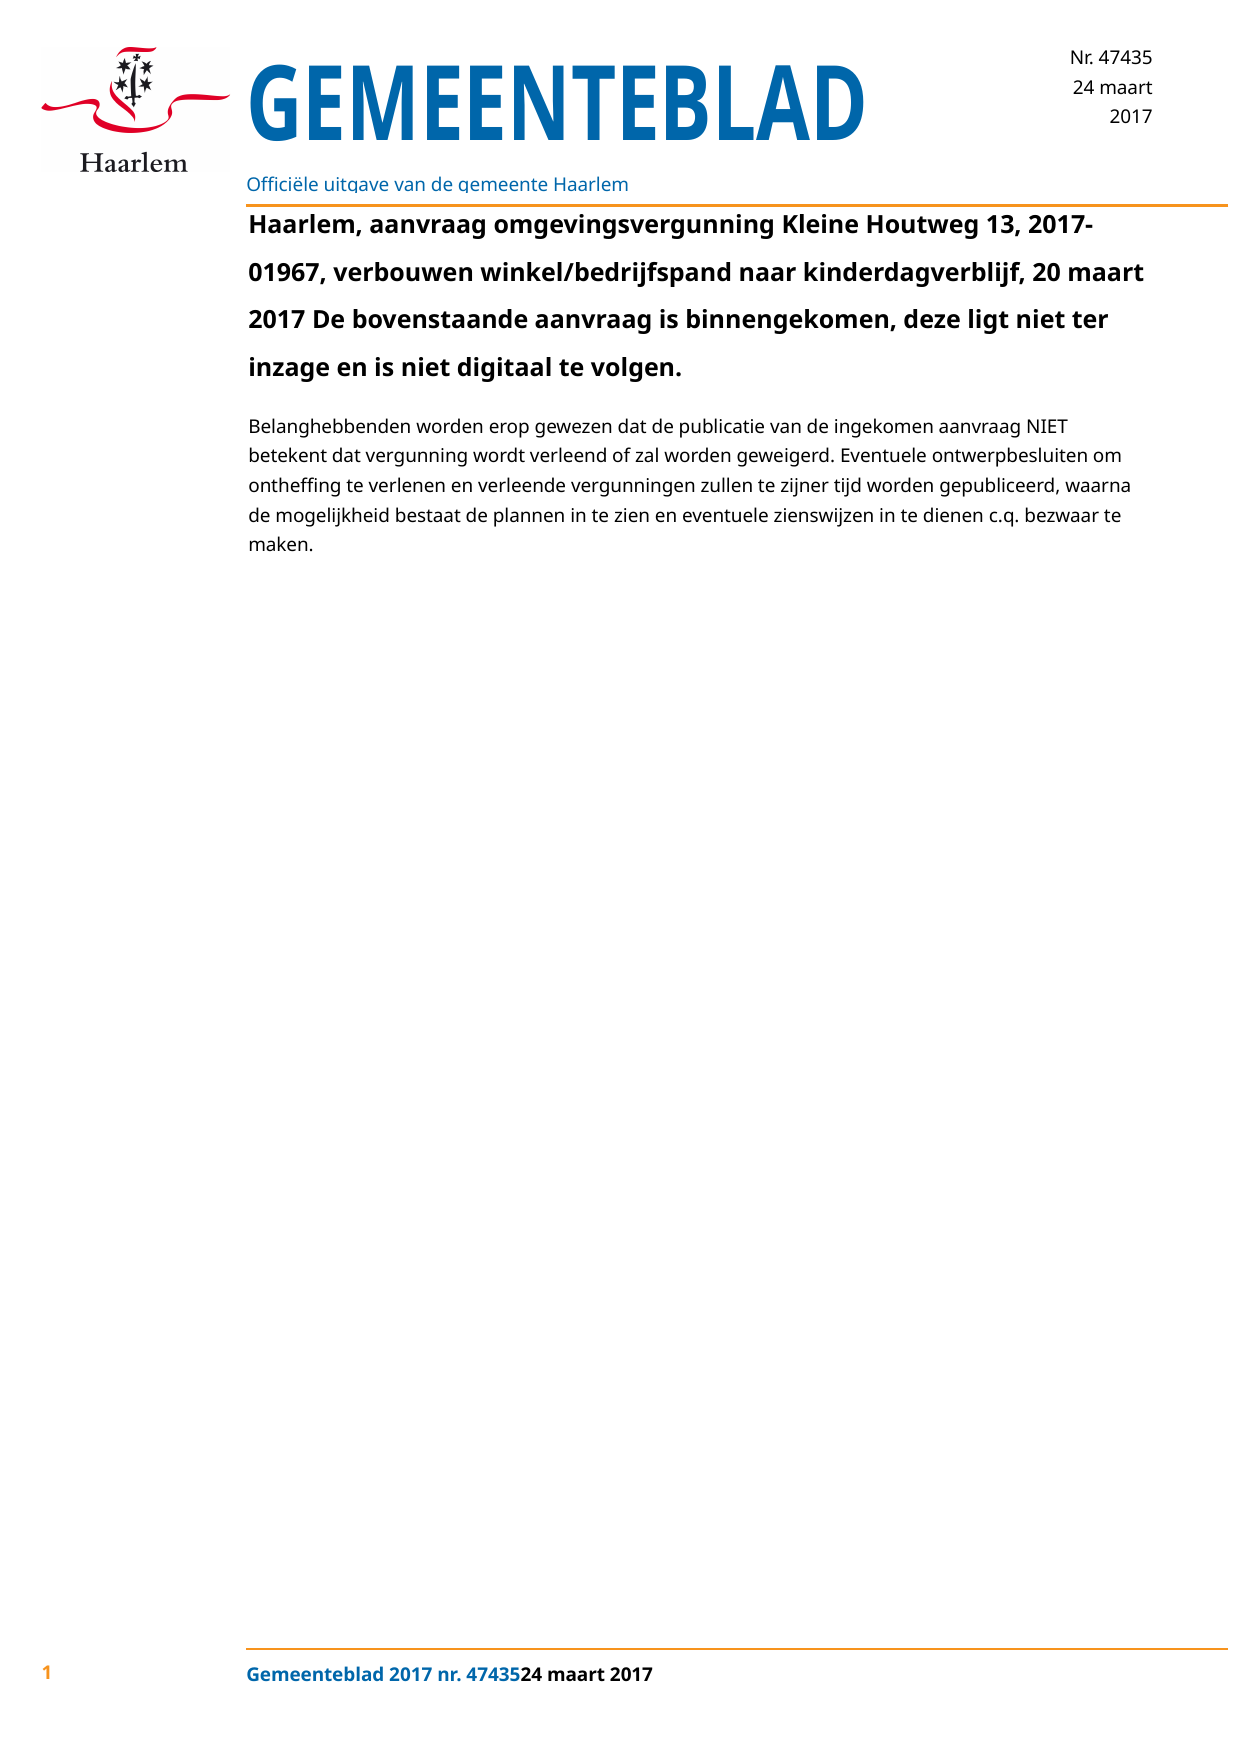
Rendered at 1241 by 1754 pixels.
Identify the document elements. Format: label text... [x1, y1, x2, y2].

text Belanghebbenden worden erop gewezen dat de publicatie van de ingekomen aanvraag NIET betekent dat vergunning wordt verleend of zal worden geweigerd. Eventuele ontwerpbesluiten om ontheffing te verlenen en verleende vergunningen zullen te zijner tijd worden gepubliceerd, waarna de mogelijkheid bestaat de plannen in te zien en eventuele zienswijzen in te dienen c.q. bezwaar te maken. [248, 413, 1152, 557]
picture [41, 47, 231, 172]
text Haarlem, aanvraag omgevingsvergunning Kleine Houtweg 13, 2017-01967, verbouwen winkel/bedrijfspand naar kinderdagverblijf, 20 maart 2017 De bovenstaande aanvraag is binnengekomen, deze ligt niet ter inzage en is niet digitaal te volgen. [248, 207, 1152, 384]
